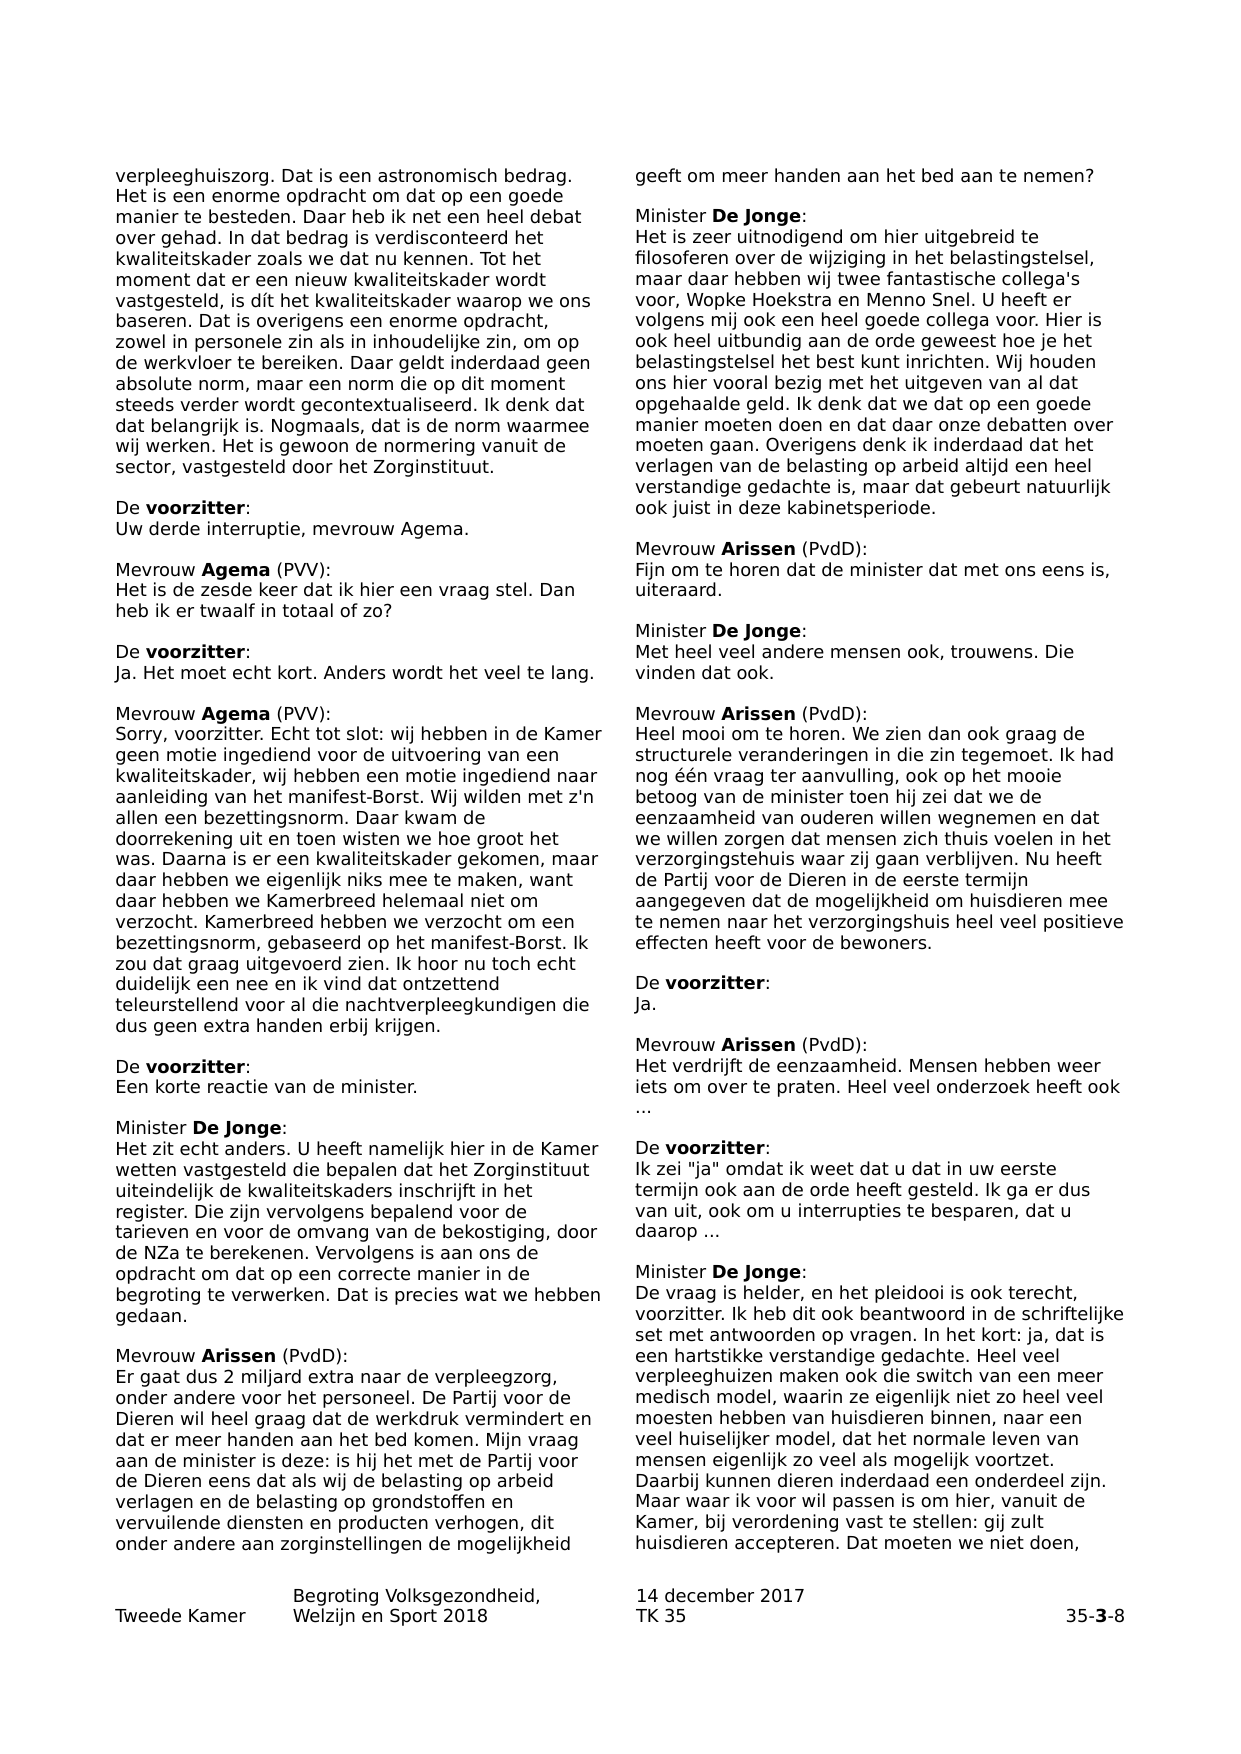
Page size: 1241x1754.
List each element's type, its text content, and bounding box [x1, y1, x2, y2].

text Met heel veel andere mensen ook, trouwens. Die vinden dat ook. [635, 642, 1125, 683]
text De vraag is helder, en het pleidooi is ook terecht, voorzitter. Ik heb dit ook beantwoord in de schriftelijke set met antwoorden op vragen. In het kort: ja, dat is een hartstikke verstandige gedachte. Heel veel verpleeghuizen maken ook die switch van een meer medisch model, waarin ze eigenlijk niet zo heel veel moesten hebben van huisdieren binnen, naar een veel huiselijker model, dat het normale leven van mensen eigenlijk zo veel als mogelijk voortzet. Daarbij kunnen dieren inderdaad een onderdeel zijn. Maar waar ik voor wil passen is om hier, vanuit de Kamer, bij verordening vast te stellen: gij zult huisdieren accepteren. Dat moeten we niet doen, [635, 1283, 1125, 1554]
text Het verdrijft de eenzaamheid. Mensen hebben weer iets om over te praten. Heel veel onderzoek heeft ook ... [635, 1056, 1125, 1118]
text Fijn om te horen dat de minister dat met ons eens is, uiteraard. [635, 559, 1125, 601]
text Mevrouw Arissen (PvdD): [115, 1346, 605, 1367]
text Het is de zesde keer dat ik hier een vraag stel. Dan heb ik er twaalf in totaal of zo? [115, 580, 605, 622]
text Heel mooi om te horen. We zien dan ook graag de structurele veranderingen in die zin tegemoet. Ik had nog één vraag ter aanvulling, ook op het mooie betoog van de minister toen hij zei dat we de eenzaamheid van ouderen willen wegnemen en dat we willen zorgen dat mensen zich thuis voelen in het verzorgingstehuis waar zij gaan verblijven. Nu heeft de Partij voor de Dieren in de eerste termijn aangegeven dat de mogelijkheid om huisdieren mee te nemen naar het verzorgingshuis heel veel positieve effecten heeft voor de bewoners. [635, 724, 1125, 953]
text Mevrouw Agema (PVV): [115, 559, 605, 580]
text Er gaat dus 2 miljard extra naar de verpleegzorg, onder andere voor het personeel. De Partij voor de Dieren wil heel graag dat de werkdruk vermindert en dat er meer handen aan het bed komen. Mijn vraag aan de minister is deze: is hij het met de Partij voor de Dieren eens dat als wij de belasting op arbeid verlagen en de belasting op grondstoffen en vervuilende diensten en producten verhogen, dit onder andere aan zorginstellingen de mogelijkheid [115, 1367, 605, 1554]
text Mevrouw Arissen (PvdD): [635, 703, 1125, 724]
text Mevrouw Arissen (PvdD): [635, 538, 1125, 559]
text Uw derde interruptie, mevrouw Agema. [115, 518, 605, 539]
text Ja. [635, 994, 1125, 1015]
text Een korte reactie van de minister. [115, 1077, 605, 1098]
text Ja. Het moet echt kort. Anders wordt het veel te lang. [115, 662, 605, 683]
text Minister De Jonge: [635, 621, 1125, 642]
text Mevrouw Arissen (PvdD): [635, 1035, 1125, 1056]
text Het zit echt anders. U heeft namelijk hier in de Kamer wetten vastgesteld die bepalen dat het Zorginstituut uiteindelijk de kwaliteitskaders inschrijft in het register. Die zijn vervolgens bepalend voor de tarieven en voor de omvang van de bekostiging, door de NZa te berekenen. Vervolgens is aan ons de opdracht om dat op een correcte manier in de begroting te verwerken. Dat is precies wat we hebben gedaan. [115, 1139, 605, 1326]
text Minister De Jonge: [635, 206, 1125, 227]
text verpleeghuiszorg. Dat is een astronomisch bedrag. Het is een enorme opdracht om dat op een goede manier te besteden. Daar heb ik net een heel debat over gehad. In dat bedrag is verdisconteerd het kwaliteitskader zoals we dat nu kennen. Tot het moment dat er een nieuw kwaliteitskader wordt vastgesteld, is dít het kwaliteitskader waarop we ons baseren. Dat is overigens een enorme opdracht, zowel in personele zin als in inhoudelijke zin, om op de werkvloer te bereiken. Daar geldt inderdaad geen absolute norm, maar een norm die op dit moment steeds verder wordt gecontextualiseerd. Ik denk dat dat belangrijk is. Nogmaals, dat is de norm waarmee wij werken. Het is gewoon de normering vanuit de sector, vastgesteld door het Zorginstituut. [115, 165, 605, 478]
text De voorzitter: [635, 973, 1125, 994]
text geeft om meer handen aan het bed aan te nemen? [635, 165, 1125, 186]
text Minister De Jonge: [635, 1262, 1125, 1283]
text De voorzitter: [115, 642, 605, 662]
text De voorzitter: [115, 1057, 605, 1077]
text Het is zeer uitnodigend om hier uitgebreid te filosoferen over de wijziging in het belastingstelsel, maar daar hebben wij twee fantastische collega's voor, Wopke Hoekstra en Menno Snel. U heeft er volgens mij ook een heel goede collega voor. Hier is ook heel uitbundig aan de orde geweest hoe je het belastingstelsel het best kunt inrichten. Wij houden ons hier vooral bezig met het uitgeven van al dat opgehaalde geld. Ik denk dat we dat op een goede manier moeten doen en dat daar onze debatten over moeten gaan. Overigens denk ik inderdaad dat het verlagen van de belasting op arbeid altijd een heel verstandige gedachte is, maar dat gebeurt natuurlijk ook juist in deze kabinetsperiode. [635, 227, 1125, 518]
text De voorzitter: [635, 1138, 1125, 1159]
text Ik zei "ja" omdat ik weet dat u dat in uw eerste termijn ook aan de orde heeft gesteld. Ik ga er dus van uit, ook om u interrupties te besparen, dat u daarop ... [635, 1159, 1125, 1242]
text Sorry, voorzitter. Echt tot slot: wij hebben in de Kamer geen motie ingediend voor de uitvoering van een kwaliteitskader, wij hebben een motie ingediend naar aanleiding van het manifest-Borst. Wij wilden met z'n allen een bezettingsnorm. Daar kwam de doorrekening uit en toen wisten we hoe groot het was. Daarna is er een kwaliteitskader gekomen, maar daar hebben we eigenlijk niks mee te maken, want daar hebben we Kamerbreed helemaal niet om verzocht. Kamerbreed hebben we verzocht om een bezettingsnorm, gebaseerd op het manifest-Borst. Ik zou dat graag uitgevoerd zien. Ik hoor nu toch echt duidelijk een nee en ik vind dat ontzettend teleurstellend voor al die nachtverpleegkundigen die dus geen extra handen erbij krijgen. [115, 724, 605, 1037]
text De voorzitter: [115, 498, 605, 518]
text Mevrouw Agema (PVV): [115, 703, 605, 724]
text Minister De Jonge: [115, 1118, 605, 1139]
